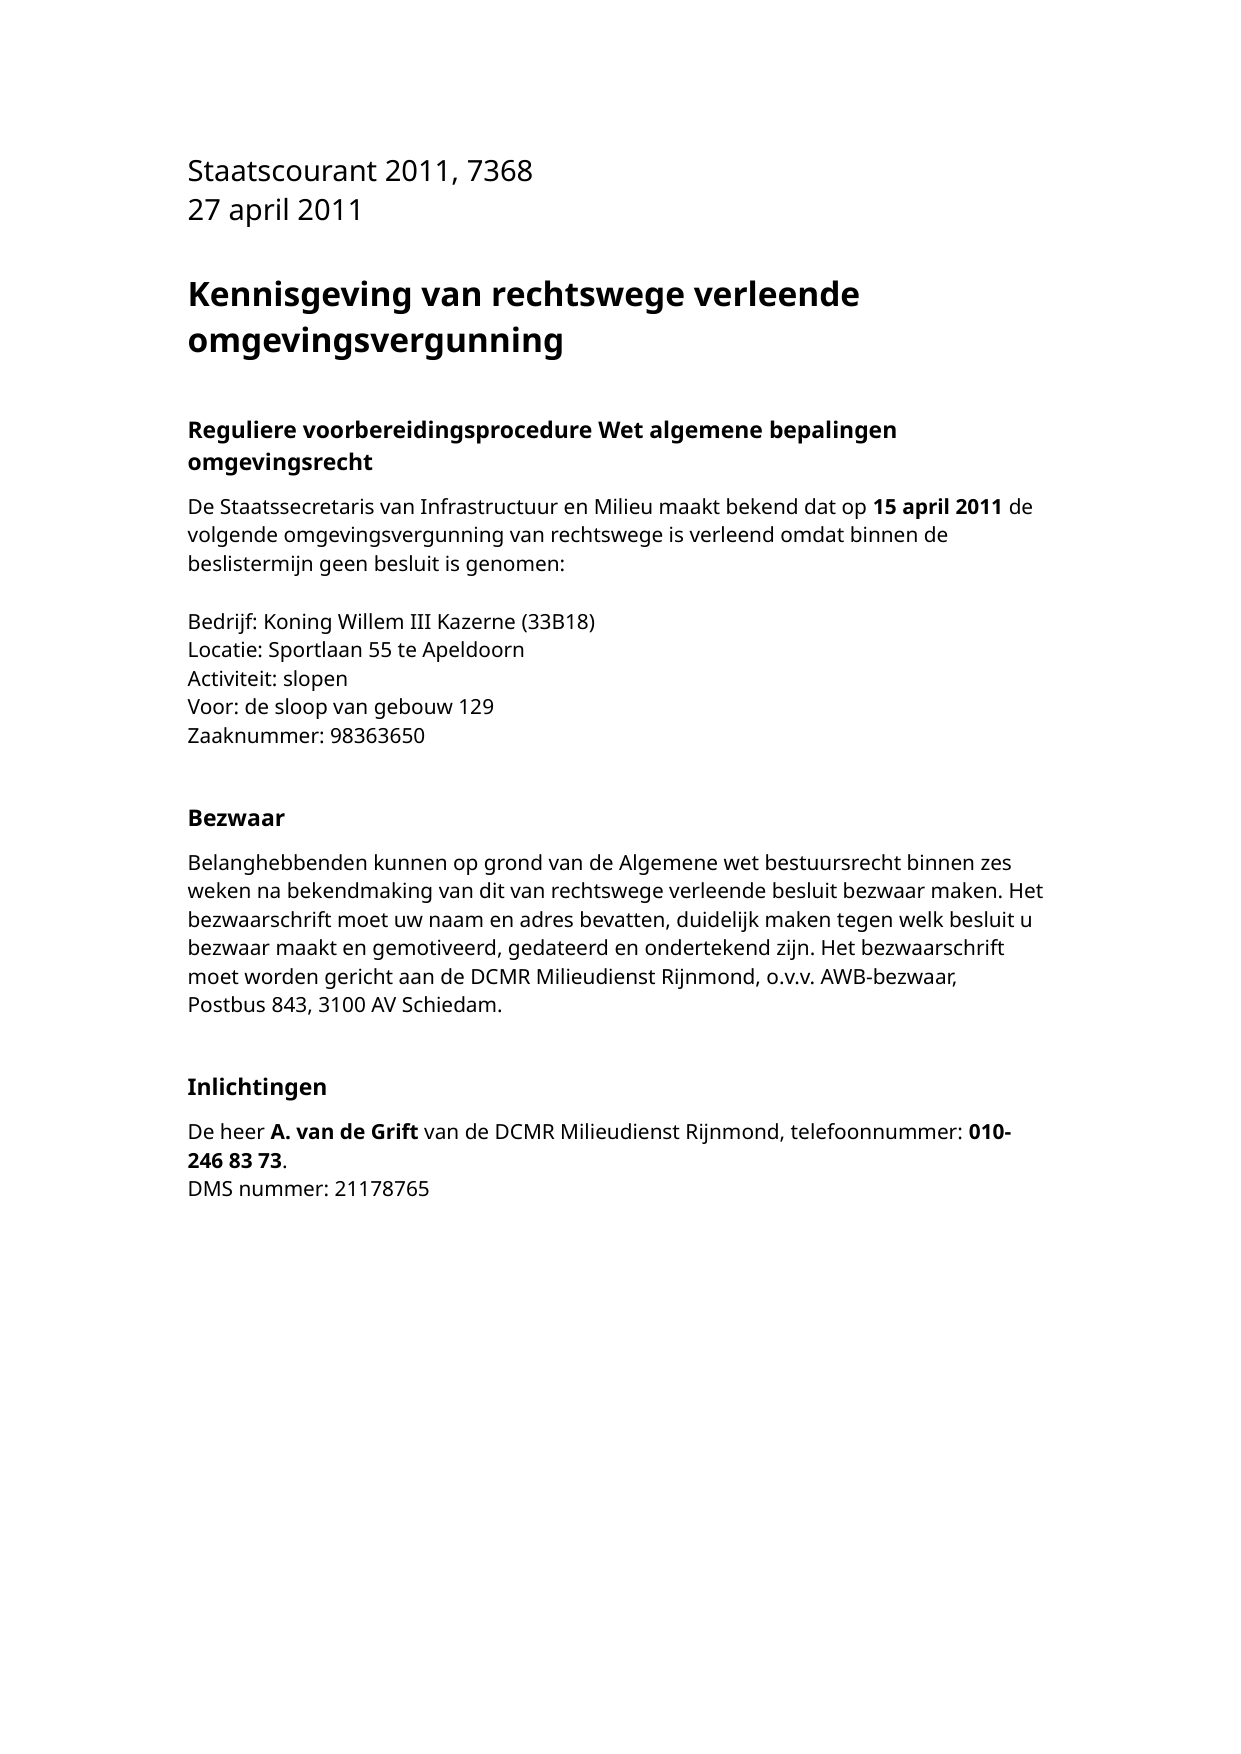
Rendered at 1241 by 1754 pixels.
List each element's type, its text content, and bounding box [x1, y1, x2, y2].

text Voor: de sloop van gebouw 129 [187, 692, 1053, 721]
text Activiteit: slopen [187, 664, 1053, 692]
text DMS nummer: 21178765 [187, 1174, 1053, 1203]
subtitle Inlichtingen [187, 1071, 1053, 1102]
text Staatscourant 2011, 7368 [187, 150, 1053, 190]
text Locatie: Sportlaan 55 te Apeldoorn [187, 636, 1053, 664]
text Bedrijf: Koning Willem III Kazerne (33B18) [187, 607, 1053, 636]
text De Staatssecretaris van Infrastructuur en Milieu maakt bekend dat op 15 april 2011 de volgende omgevingsvergunning van rechtswege is verleend omdat binnen de beslistermijn geen besluit is genomen: [187, 492, 1053, 577]
text Zaaknummer: 98363650 [187, 721, 1053, 749]
text Belanghebbenden kunnen op grond van de Algemene wet bestuursrecht binnen zes weken na bekendmaking van dit van rechtswege verleende besluit bezwaar maken. Het bezwaarschrift moet uw naam en adres bevatten, duidelijk maken tegen welk besluit u bezwaar maakt en gemotiveerd, gedateerd en ondertekend zijn. Het bezwaarschrift moet worden gericht aan de DCMR Milieudienst Rijnmond, o.v.v. AWB-bezwaar, Postbus 843, 3100 AV Schiedam. [187, 848, 1053, 1019]
subtitle Reguliere voorbereidingsprocedure Wet algemene bepalingen omgevingsrecht [187, 414, 1053, 477]
subtitle Kennisgeving van rechtswege verleende omgevingsvergunning [187, 271, 1053, 362]
text De heer A. van de Grift van de DCMR Milieudienst Rijnmond, telefoonnummer: 010-246 83 73. [187, 1117, 1053, 1174]
subtitle Bezwaar [187, 802, 1053, 833]
text 27 april 2011 [187, 190, 1053, 229]
